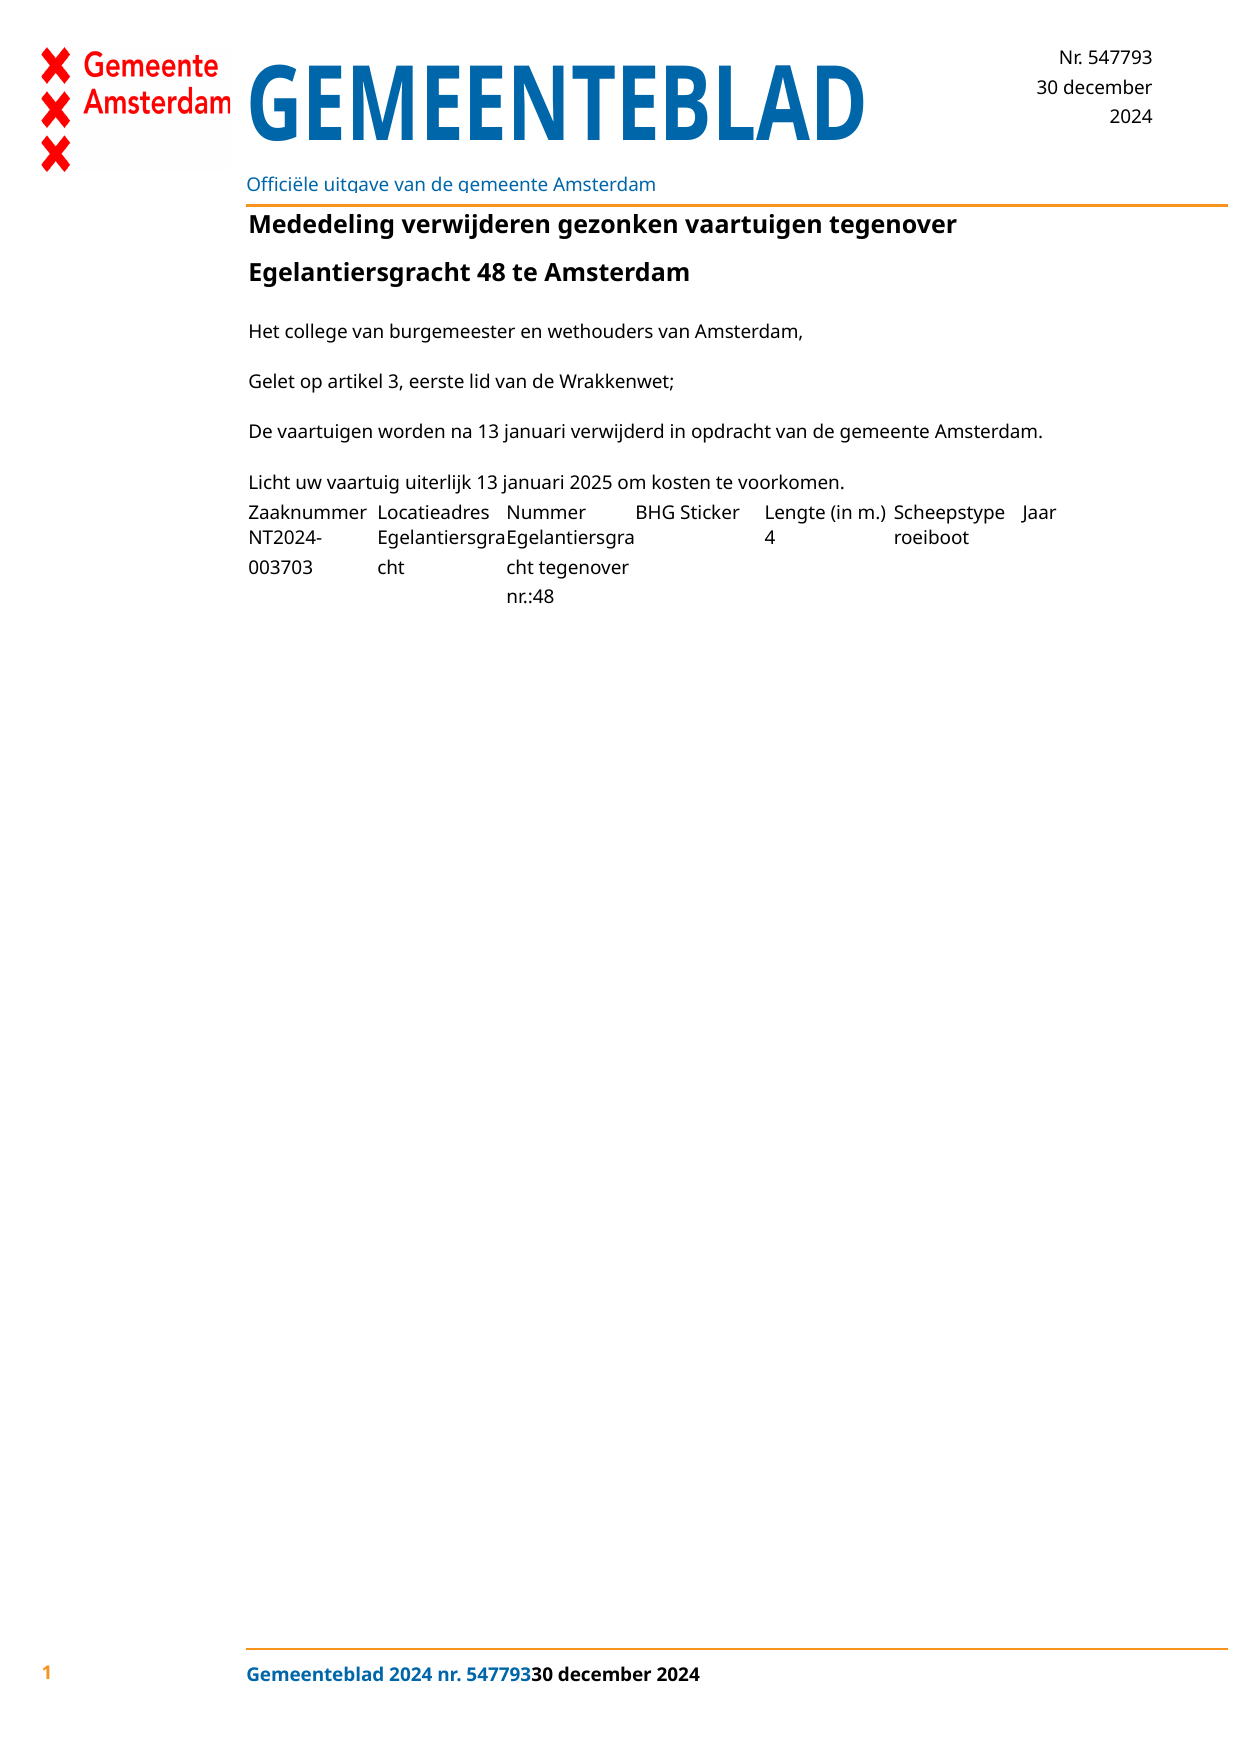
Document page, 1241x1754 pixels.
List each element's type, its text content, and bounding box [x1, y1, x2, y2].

table_header Scheepstype [894, 499, 1022, 524]
table_header Lengte (in m.) [764, 499, 893, 524]
table_cell Egelantiersgracht [377, 525, 506, 609]
table_cell [1023, 525, 1152, 609]
table_header Zaaknummer [248, 499, 377, 524]
table_header Jaar [1023, 499, 1152, 524]
table_cell roeiboot [894, 525, 1022, 609]
table_cell NT2024-003703 [248, 525, 377, 609]
text De vaartuigen worden na 13 januari verwijderd in opdracht van de gemeente Amsterdam. [248, 419, 1152, 444]
table_header Nummer [506, 499, 635, 524]
text Licht uw vaartuig uiterlijk 13 januari 2025 om kosten te voorkomen. [248, 469, 1152, 495]
table_cell Egelantiersgracht tegenover nr.:48 [506, 525, 635, 609]
text Het college van burgemeester en wethouders van Amsterdam, [248, 318, 1152, 344]
table_cell [635, 525, 764, 609]
table_header Locatieadres [377, 499, 506, 524]
table_cell 4 [764, 525, 893, 609]
picture [41, 47, 231, 172]
text Gelet op artikel 3, eerste lid van de Wrakkenwet; [248, 368, 1152, 394]
table_header BHG Sticker [635, 499, 764, 524]
text Mededeling verwijderen gezonken vaartuigen tegenover Egelantiersgracht 48 te Amsterdam [248, 207, 1152, 288]
